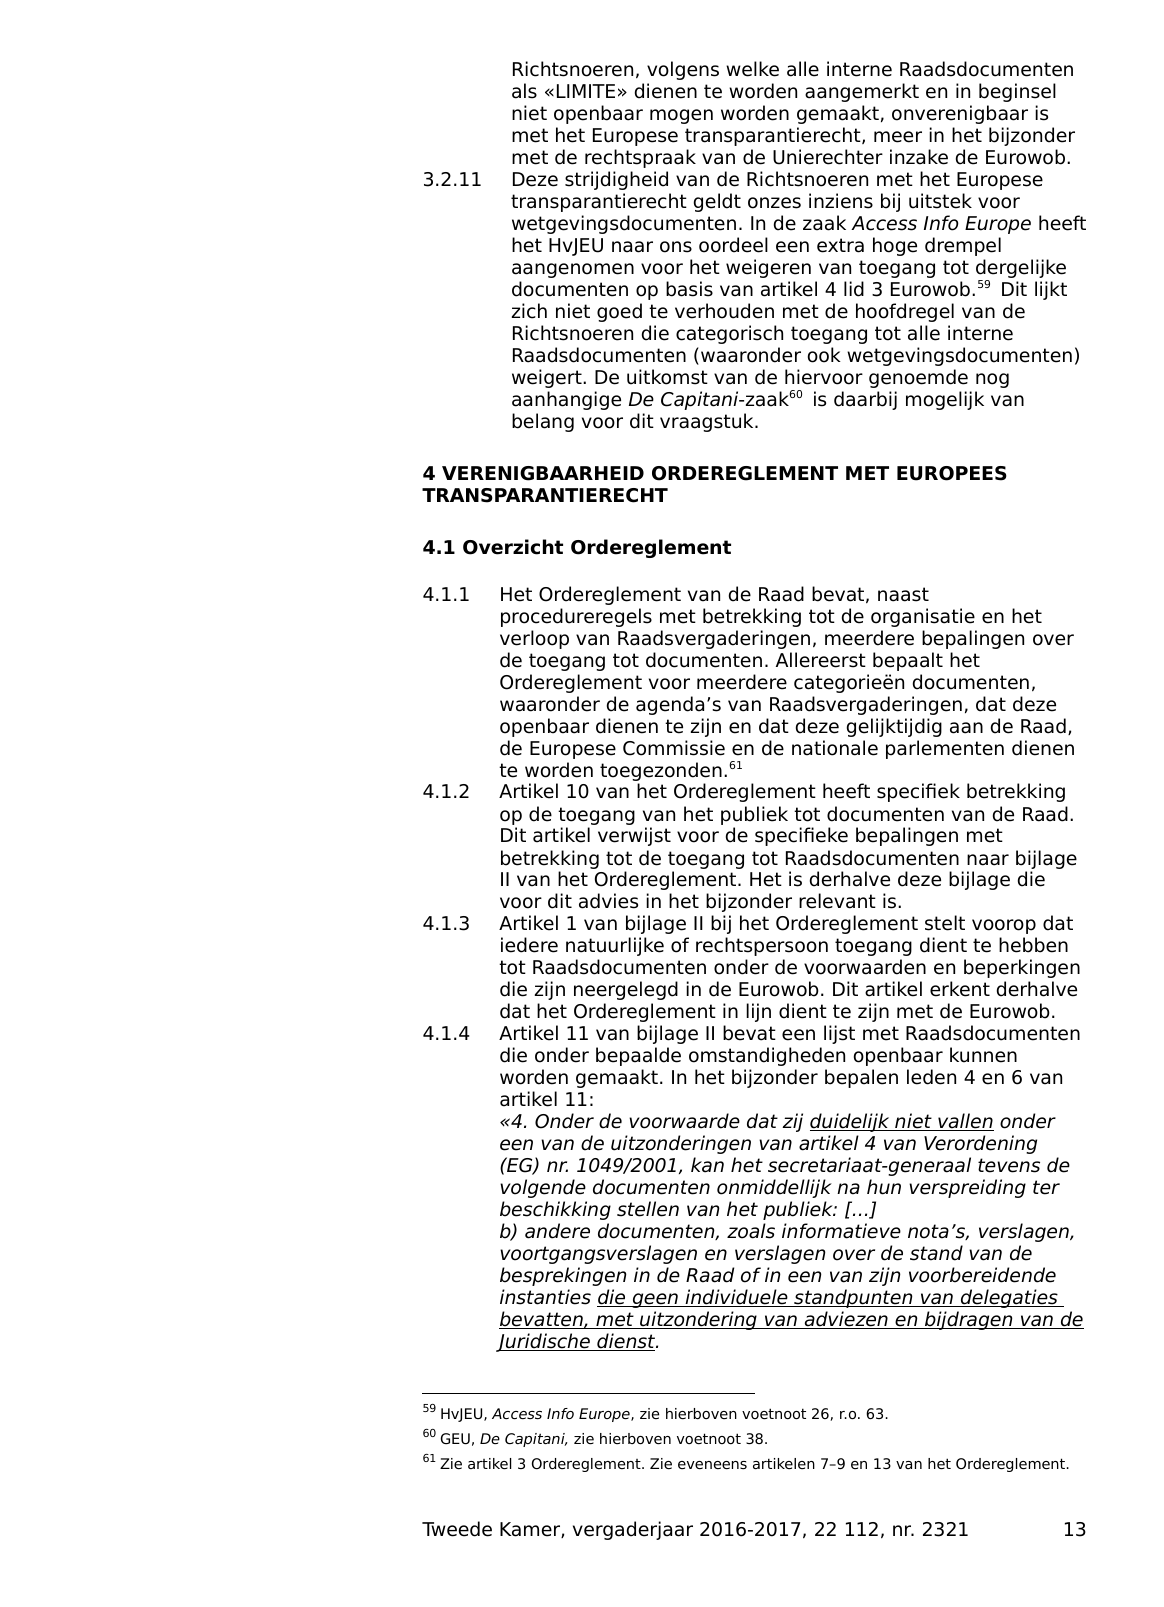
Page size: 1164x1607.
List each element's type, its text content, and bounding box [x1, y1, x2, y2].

text HvJEU, Access Info Europe, zie hierboven voetnoot 26, r.o. 63. [422, 1402, 1087, 1424]
text Richtsnoeren, volgens welke alle interne Raadsdocumenten als «LIMITE» dienen te worden aangemerkt en in beginsel niet openbaar mogen worden gemaakt, onverenigbaar is met het Europese transparantierecht, meer in het bijzonder met de rechtspraak van de Unierechter inzake de Eurowob. [422, 59, 1087, 169]
text b) andere documenten, zoals informatieve nota’s, verslagen, voortgangsverslagen en verslagen over de stand van de besprekingen in de Raad of in een van zijn voorbereidende instanties die geen individuele standpunten van delegaties bevatten, met uitzondering van adviezen en bijdragen van de Juridische dienst. [499, 1221, 1087, 1353]
text GEU, De Capitani, zie hierboven voetnoot 38. [422, 1427, 1087, 1449]
text 4.1.2 Artikel 10 van het Ordereglement heeft specifiek betrekking op de toegang van het publiek tot documenten van de Raad. Dit artikel verwijst voor de specifieke bepalingen met betrekking tot de toegang tot Raadsdocumenten naar bijlage II van het Ordereglement. Het is derhalve deze bijlage die voor dit advies in het bijzonder relevant is. [422, 781, 1087, 913]
text «4. Onder de voorwaarde dat zij duidelijk niet vallen onder een van de uitzonderingen van artikel 4 van Verordening (EG) nr. 1049/2001, kan het secretariaat-generaal tevens de volgende documenten onmiddellijk na hun verspreiding ter beschikking stellen van het publiek: [...] [499, 1111, 1087, 1221]
text 4.1.1 Het Ordereglement van de Raad bevat, naast procedureregels met betrekking tot de organisatie en het verloop van Raadsvergaderingen, meerdere bepalingen over de toegang tot documenten. Allereerst bepaalt het Ordereglement voor meerdere categorieën documenten, waaronder de agenda’s van Raadsvergaderingen, dat deze openbaar dienen te zijn en dat deze gelijktijdig aan de Raad, de Europese Commissie en de nationale parlementen dienen te worden toegezonden. [422, 584, 1087, 781]
subtitle 4.1 Overzicht Ordereglement [422, 537, 1087, 559]
text Zie artikel 3 Ordereglement. Zie eveneens artikelen 7–9 en 13 van het Ordereglement. [422, 1452, 1087, 1474]
text 4.1.3 Artikel 1 van bijlage II bij het Ordereglement stelt voorop dat iedere natuurlijke of rechtspersoon toegang dient te hebben tot Raadsdocumenten onder de voorwaarden en beperkingen die zijn neergelegd in de Eurowob. Dit artikel erkent derhalve dat het Ordereglement in lijn dient te zijn met de Eurowob. [422, 913, 1087, 1023]
subtitle 4 VERENIGBAARHEID ORDEREGLEMENT MET EUROPEES TRANSPARANTIERECHT [422, 463, 1087, 507]
text 3.2.11 Deze strijdigheid van de Richtsnoeren met het Europese transparantierecht geldt onzes inziens bij uitstek voor wetgevingsdocumenten. In de zaak Access Info Europe heeft het HvJEU naar ons oordeel een extra hoge drempel aangenomen voor het weigeren van toegang tot dergelijke documenten op basis van artikel 4 lid 3 Eurowob. Dit lijkt zich niet goed te verhouden met de hoofdregel van de Richtsnoeren die categorisch toegang tot alle interne Raadsdocumenten (waaronder ook wetgevingsdocumenten) weigert. De uitkomst van de hiervoor genoemde nog aanhangige De Capitani-zaak is daarbij mogelijk van belang voor dit vraagstuk. [422, 169, 1087, 433]
text 4.1.4 Artikel 11 van bijlage II bevat een lijst met Raadsdocumenten die onder bepaalde omstandigheden openbaar kunnen worden gemaakt. In het bijzonder bepalen leden 4 en 6 van artikel 11: [422, 1023, 1087, 1111]
